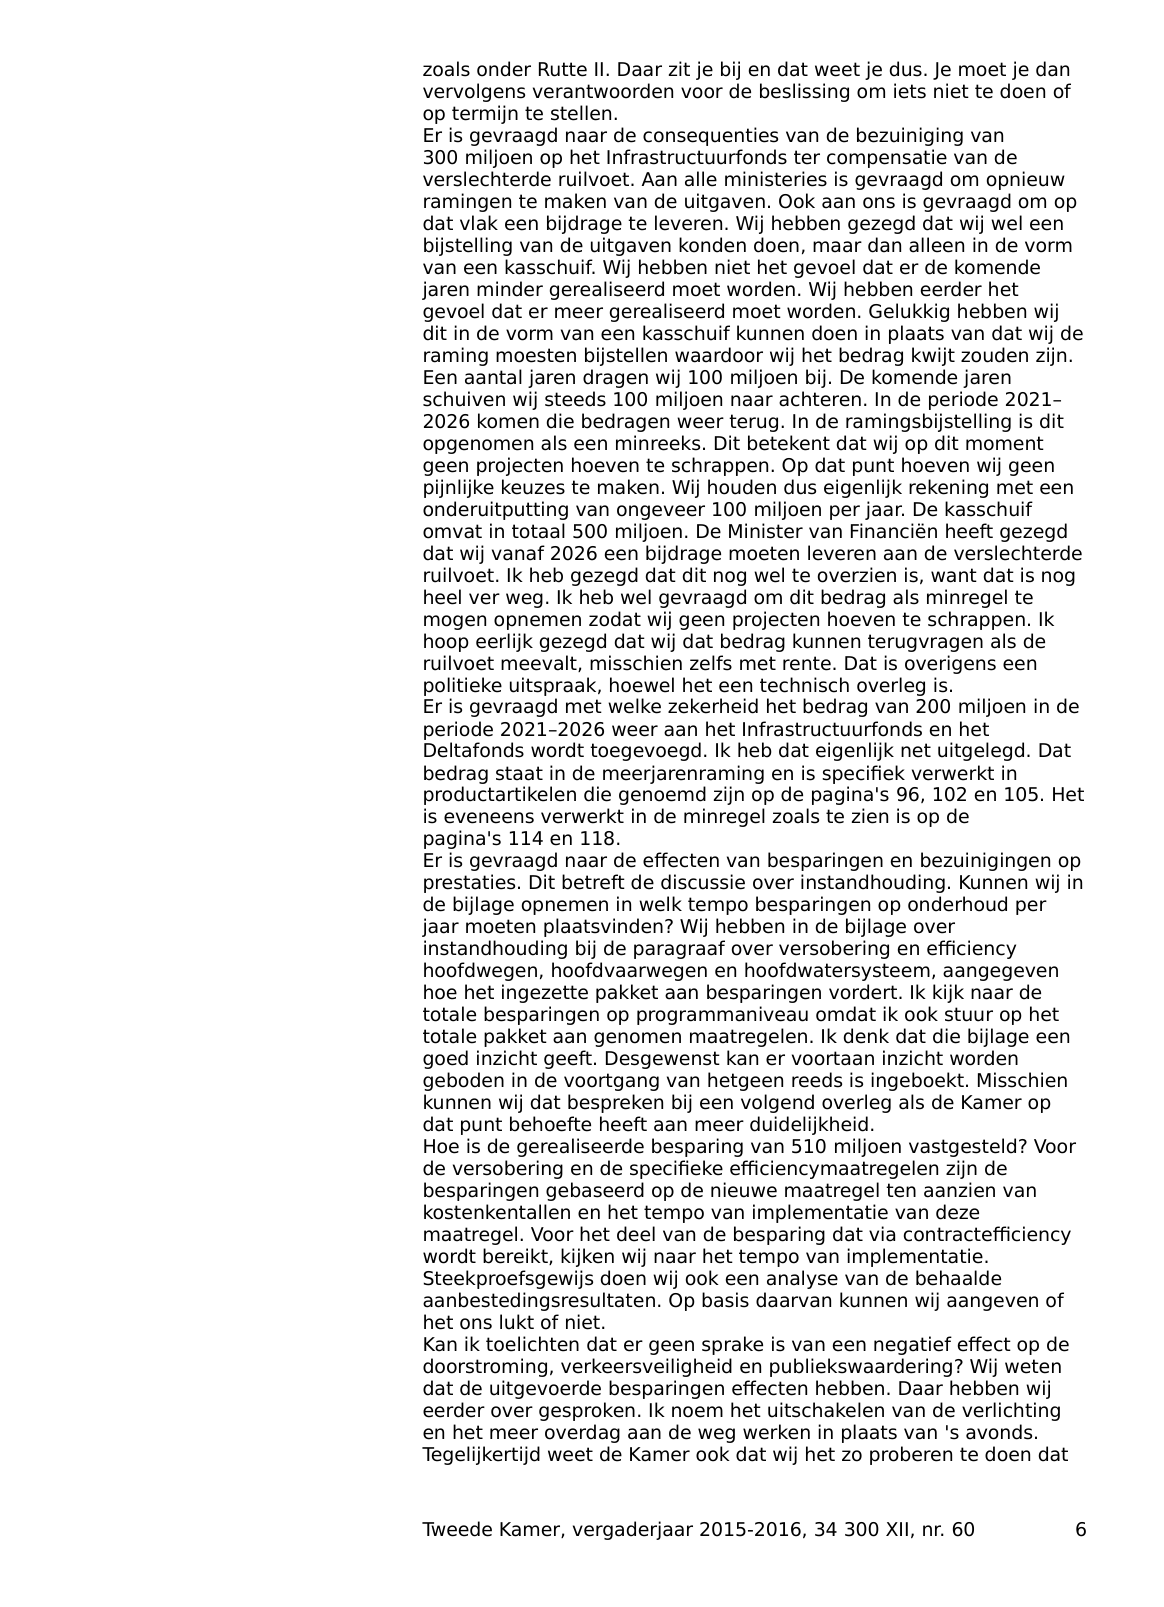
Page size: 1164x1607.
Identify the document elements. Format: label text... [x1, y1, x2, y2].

text Hoe is de gerealiseerde besparing van 510 miljoen vastgesteld? Voor de versobering en de specifieke efficiencymaatregelen zijn de besparingen gebaseerd op de nieuwe maatregel ten aanzien van kostenkentallen en het tempo van implementatie van deze maatregel. Voor het deel van de besparing dat via contractefficiency wordt bereikt, kijken wij naar het tempo van implementatie. Steekproefsgewijs doen wij ook een analyse van de behaalde aanbestedingsresultaten. Op basis daarvan kunnen wij aangeven of het ons lukt of niet. [422, 1136, 1087, 1334]
text Er is gevraagd naar de effecten van besparingen en bezuinigingen op prestaties. Dit betreft de discussie over instandhouding. Kunnen wij in de bijlage opnemen in welk tempo besparingen op onderhoud per jaar moeten plaatsvinden? Wij hebben in de bijlage over instandhouding bij de paragraaf over versobering en efficiency hoofdwegen, hoofdvaarwegen en hoofdwatersysteem, aangegeven hoe het ingezette pakket aan besparingen vordert. Ik kijk naar de totale besparingen op programmaniveau omdat ik ook stuur op het totale pakket aan genomen maatregelen. Ik denk dat die bijlage een goed inzicht geeft. Desgewenst kan er voortaan inzicht worden geboden in de voortgang van hetgeen reeds is ingeboekt. Misschien kunnen wij dat bespreken bij een volgend overleg als de Kamer op dat punt behoefte heeft aan meer duidelijkheid. [422, 850, 1087, 1136]
text zoals onder Rutte II. Daar zit je bij en dat weet je dus. Je moet je dan vervolgens verantwoorden voor de beslissing om iets niet te doen of op termijn te stellen. [422, 59, 1087, 125]
text Kan ik toelichten dat er geen sprake is van een negatief effect op de doorstroming, verkeersveiligheid en publiekswaardering? Wij weten dat de uitgevoerde besparingen effecten hebben. Daar hebben wij eerder over gesproken. Ik noem het uitschakelen van de verlichting en het meer overdag aan de weg werken in plaats van 's avonds. Tegelijkertijd weet de Kamer ook dat wij het zo proberen te doen dat [422, 1334, 1087, 1466]
text Er is gevraagd met welke zekerheid het bedrag van 200 miljoen in de periode 2021–2026 weer aan het Infrastructuurfonds en het Deltafonds wordt toegevoegd. Ik heb dat eigenlijk net uitgelegd. Dat bedrag staat in de meerjarenraming en is specifiek verwerkt in productartikelen die genoemd zijn op de pagina's 96, 102 en 105. Het is eveneens verwerkt in de minregel zoals te zien is op de pagina's 114 en 118. [422, 696, 1087, 850]
text Er is gevraagd naar de consequenties van de bezuiniging van 300 miljoen op het Infrastructuurfonds ter compensatie van de verslechterde ruilvoet. Aan alle ministeries is gevraagd om opnieuw ramingen te maken van de uitgaven. Ook aan ons is gevraagd om op dat vlak een bijdrage te leveren. Wij hebben gezegd dat wij wel een bijstelling van de uitgaven konden doen, maar dan alleen in de vorm van een kasschuif. Wij hebben niet het gevoel dat er de komende jaren minder gerealiseerd moet worden. Wij hebben eerder het gevoel dat er meer gerealiseerd moet worden. Gelukkig hebben wij dit in de vorm van een kasschuif kunnen doen in plaats van dat wij de raming moesten bijstellen waardoor wij het bedrag kwijt zouden zijn. Een aantal jaren dragen wij 100 miljoen bij. De komende jaren schuiven wij steeds 100 miljoen naar achteren. In de periode 2021–2026 komen die bedragen weer terug. In de ramingsbijstelling is dit opgenomen als een minreeks. Dit betekent dat wij op dit moment geen projecten hoeven te schrappen. Op dat punt hoeven wij geen pijnlijke keuzes te maken. Wij houden dus eigenlijk rekening met een onderuitputting van ongeveer 100 miljoen per jaar. De kasschuif omvat in totaal 500 miljoen. De Minister van Financiën heeft gezegd dat wij vanaf 2026 een bijdrage moeten leveren aan de verslechterde ruilvoet. Ik heb gezegd dat dit nog wel te overzien is, want dat is nog heel ver weg. Ik heb wel gevraagd om dit bedrag als minregel te mogen opnemen zodat wij geen projecten hoeven te schrappen. Ik hoop eerlijk gezegd dat wij dat bedrag kunnen terugvragen als de ruilvoet meevalt, misschien zelfs met rente. Dat is overigens een politieke uitspraak, hoewel het een technisch overleg is. [422, 125, 1087, 696]
